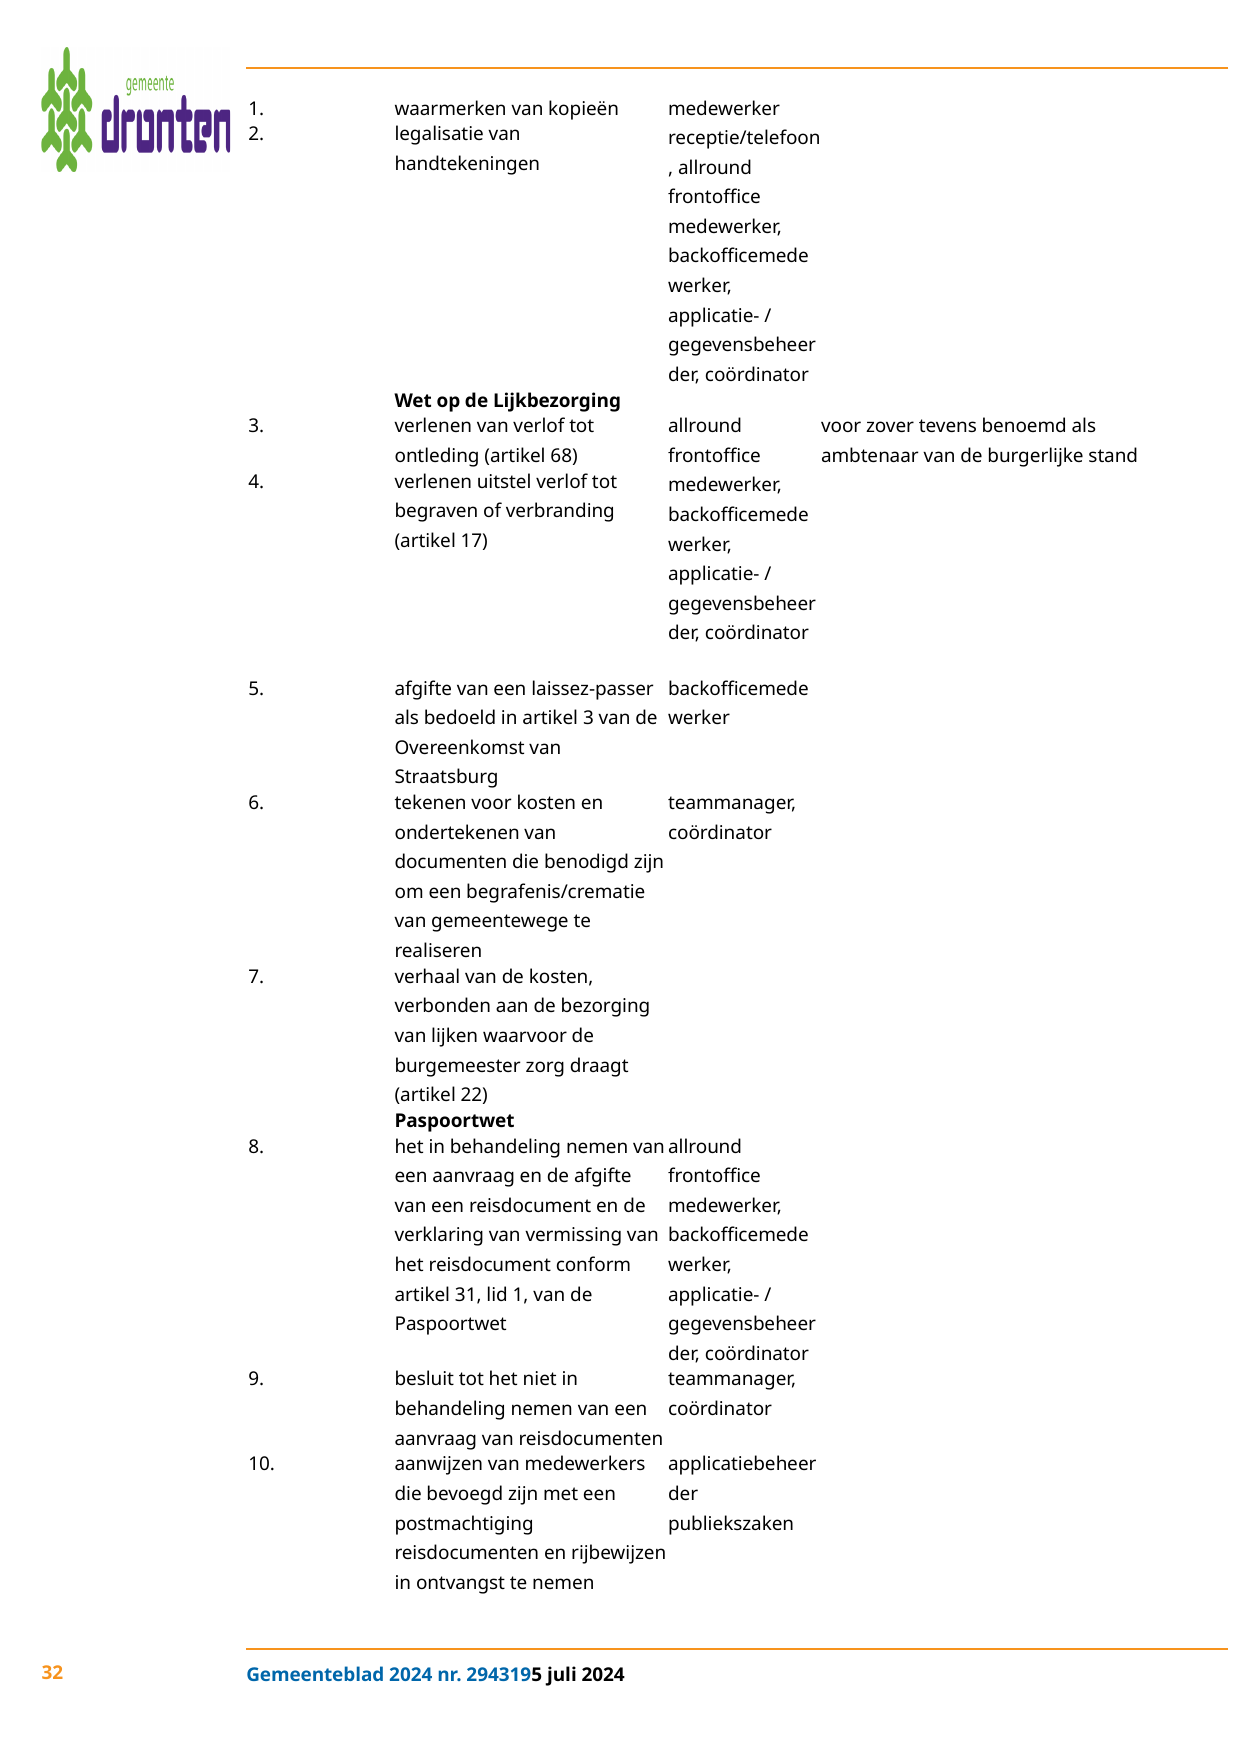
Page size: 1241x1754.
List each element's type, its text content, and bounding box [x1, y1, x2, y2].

table_cell [248, 1107, 394, 1133]
table_cell 1. [248, 95, 394, 121]
table_cell aanwijzen van medewerkers die bevoegd zijn met een postmachtiging reisdocumenten en rijbewijzen in ontvangst te nemen [394, 1451, 668, 1594]
table_cell 9. [248, 1366, 394, 1451]
table_cell [821, 1451, 1152, 1594]
picture [41, 47, 231, 172]
table_cell het in behandeling nemen van een aanvraag en de afgifte van een reisdocument en de verklaring van vermissing van het reisdocument conform artikel 31, lid 1, van de Paspoortwet [394, 1133, 668, 1366]
table_cell verhaal van de kosten, verbonden aan de bezorging van lijken waarvoor de burgemeester zorg draagt (artikel 22) [394, 963, 668, 1107]
table_cell waarmerken van kopieën [394, 95, 668, 121]
table_cell 10. [248, 1451, 394, 1594]
table_cell teammanager, coördinator [668, 1366, 821, 1451]
table_cell allround frontoffice medewerker, backofficemedewerker, applicatie- / gegevensbeheerder, coördinator [668, 1133, 821, 1366]
table_cell 4. [248, 468, 394, 675]
table_cell [821, 675, 1152, 789]
table_cell applicatiebeheerder publiekszaken [668, 1451, 821, 1594]
table_cell Paspoortwet [394, 1107, 1152, 1133]
table_cell [821, 95, 1152, 387]
table_cell 8. [248, 1133, 394, 1366]
table_cell 7. [248, 963, 394, 1107]
table_cell afgifte van een laissez-passer als bedoeld in artikel 3 van de Overeenkomst van Straatsburg [394, 675, 668, 789]
table_cell [821, 1133, 1152, 1366]
table_cell [821, 1366, 1152, 1451]
table_cell [821, 789, 1152, 1107]
table_cell voor zover tevens benoemd als ambtenaar van de burgerlijke stand [821, 413, 1152, 675]
table_cell medewerker receptie/telefoon, allround frontoffice medewerker, backofficemedewerker, applicatie- / gegevensbeheerder, coördinator [668, 95, 821, 387]
table_cell [248, 387, 394, 412]
table_cell Wet op de Lijkbezorging [394, 387, 1152, 412]
table_cell 3. [248, 413, 394, 468]
table_cell 2. [248, 121, 394, 387]
table_cell tekenen voor kosten en ondertekenen van documenten die benodigd zijn om een begrafenis/crematie van gemeentewege te realiseren [394, 789, 668, 963]
table_cell legalisatie van handtekeningen [394, 121, 668, 387]
table_cell besluit tot het niet in behandeling nemen van een aanvraag van reisdocumenten [394, 1366, 668, 1451]
table_cell backofficemedewerker [668, 675, 821, 789]
table_cell teammanager, coördinator [668, 789, 821, 1107]
table_cell verlenen van verlof tot ontleding (artikel 68) [394, 413, 668, 468]
table_cell 6. [248, 789, 394, 963]
table_cell 5. [248, 675, 394, 789]
table_cell allround frontoffice medewerker, backofficemedewerker, applicatie- / gegevensbeheerder, coördinator [668, 413, 821, 675]
table_cell verlenen uitstel verlof tot begraven of verbranding (artikel 17) [394, 468, 668, 675]
